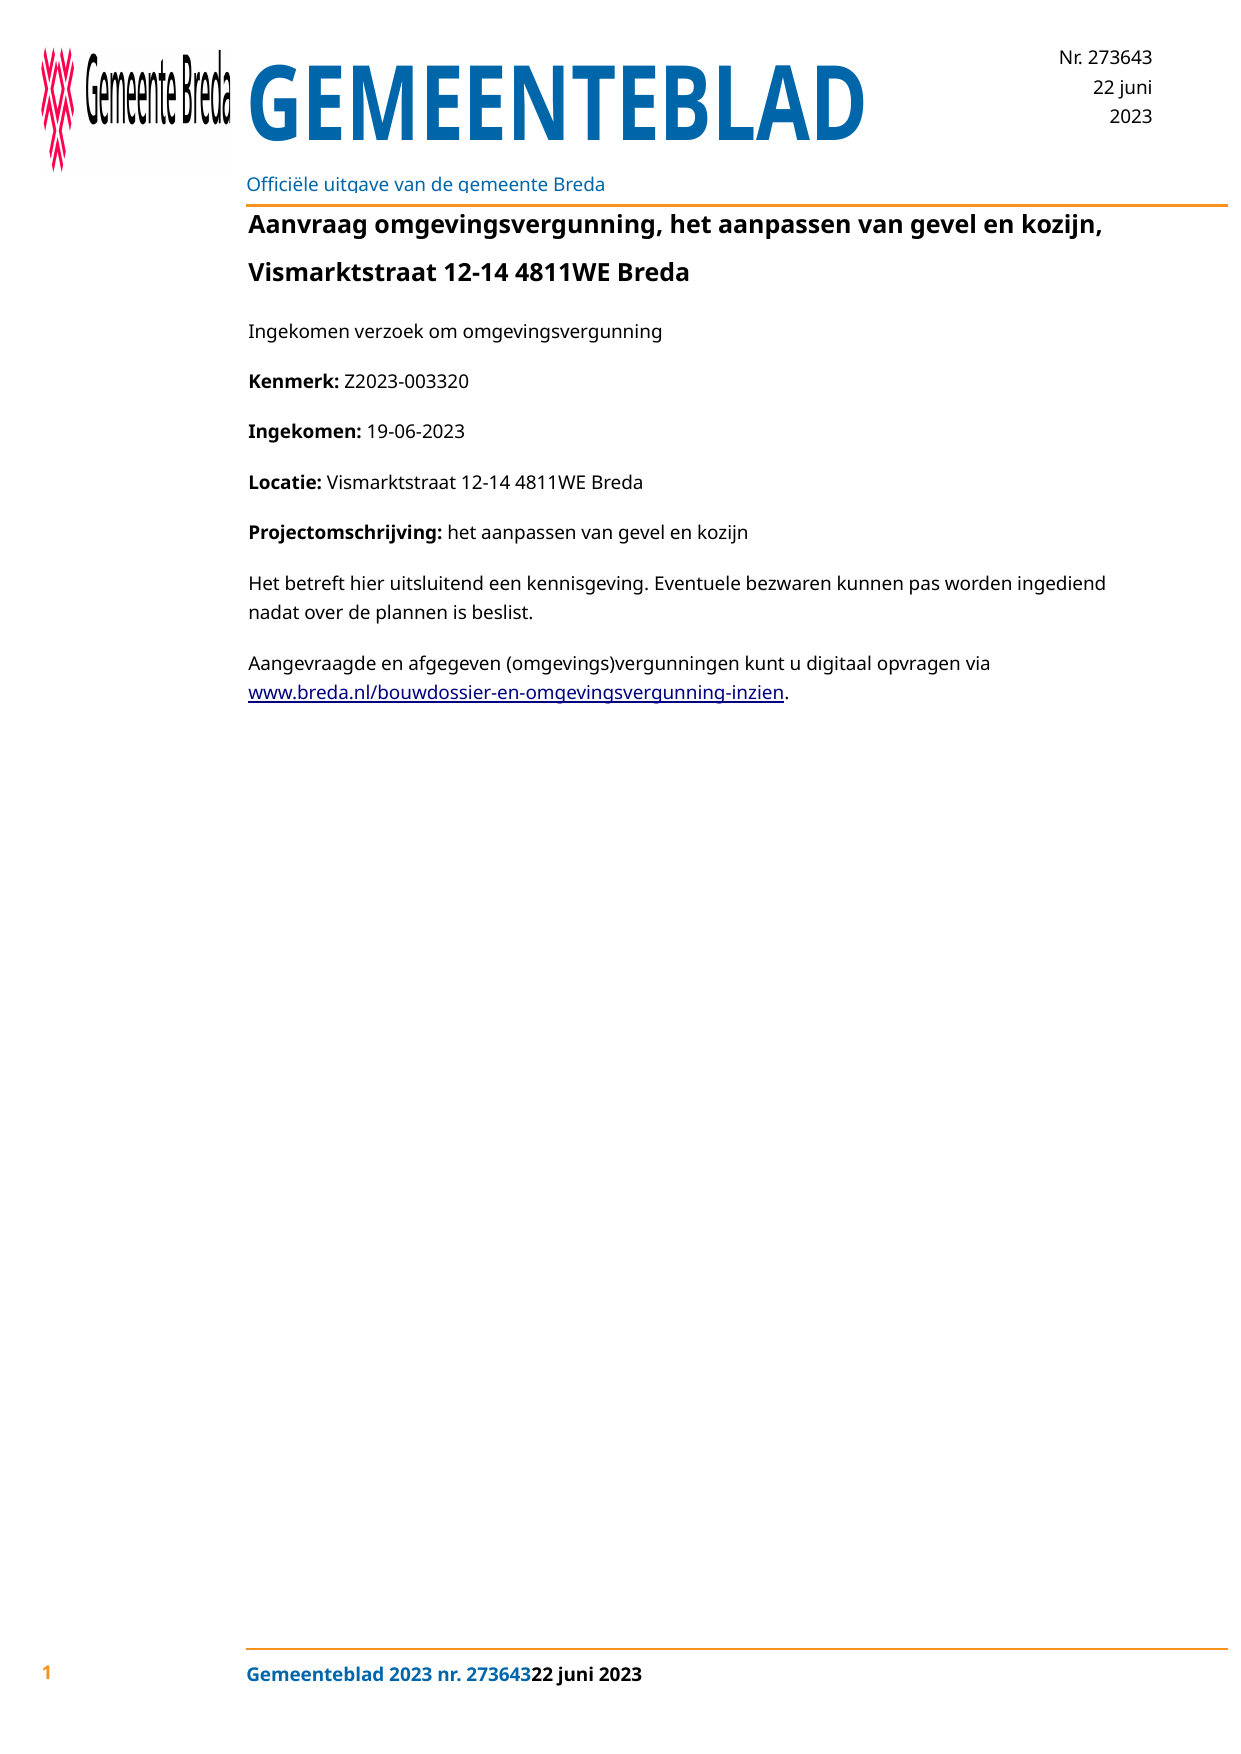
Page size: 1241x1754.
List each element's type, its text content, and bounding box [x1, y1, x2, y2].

picture [41, 47, 231, 172]
text Ingekomen verzoek om omgevingsvergunning [248, 318, 1152, 344]
text Het betreft hier uitsluitend een kennisgeving. Eventuele bezwaren kunnen pas worden ingediend nadat over de plannen is beslist. [248, 570, 1152, 625]
text Aangevraagde en afgegeven (omgevings)vergunningen kunt u digitaal opvragen via www.breda.nl/bouwdossier-en-omgevingsvergunning-inzien. [248, 650, 1152, 705]
text Ingekomen: 19-06-2023 [248, 419, 1152, 444]
text Aanvraag omgevingsvergunning, het aanpassen van gevel en kozijn, Vismarktstraat 12-14 4811WE Breda [248, 207, 1152, 288]
text Locatie: Vismarktstraat 12-14 4811WE Breda [248, 469, 1152, 495]
text Projectomschrijving: het aanpassen van gevel en kozijn [248, 519, 1152, 545]
text Kenmerk: Z2023-003320 [248, 368, 1152, 394]
